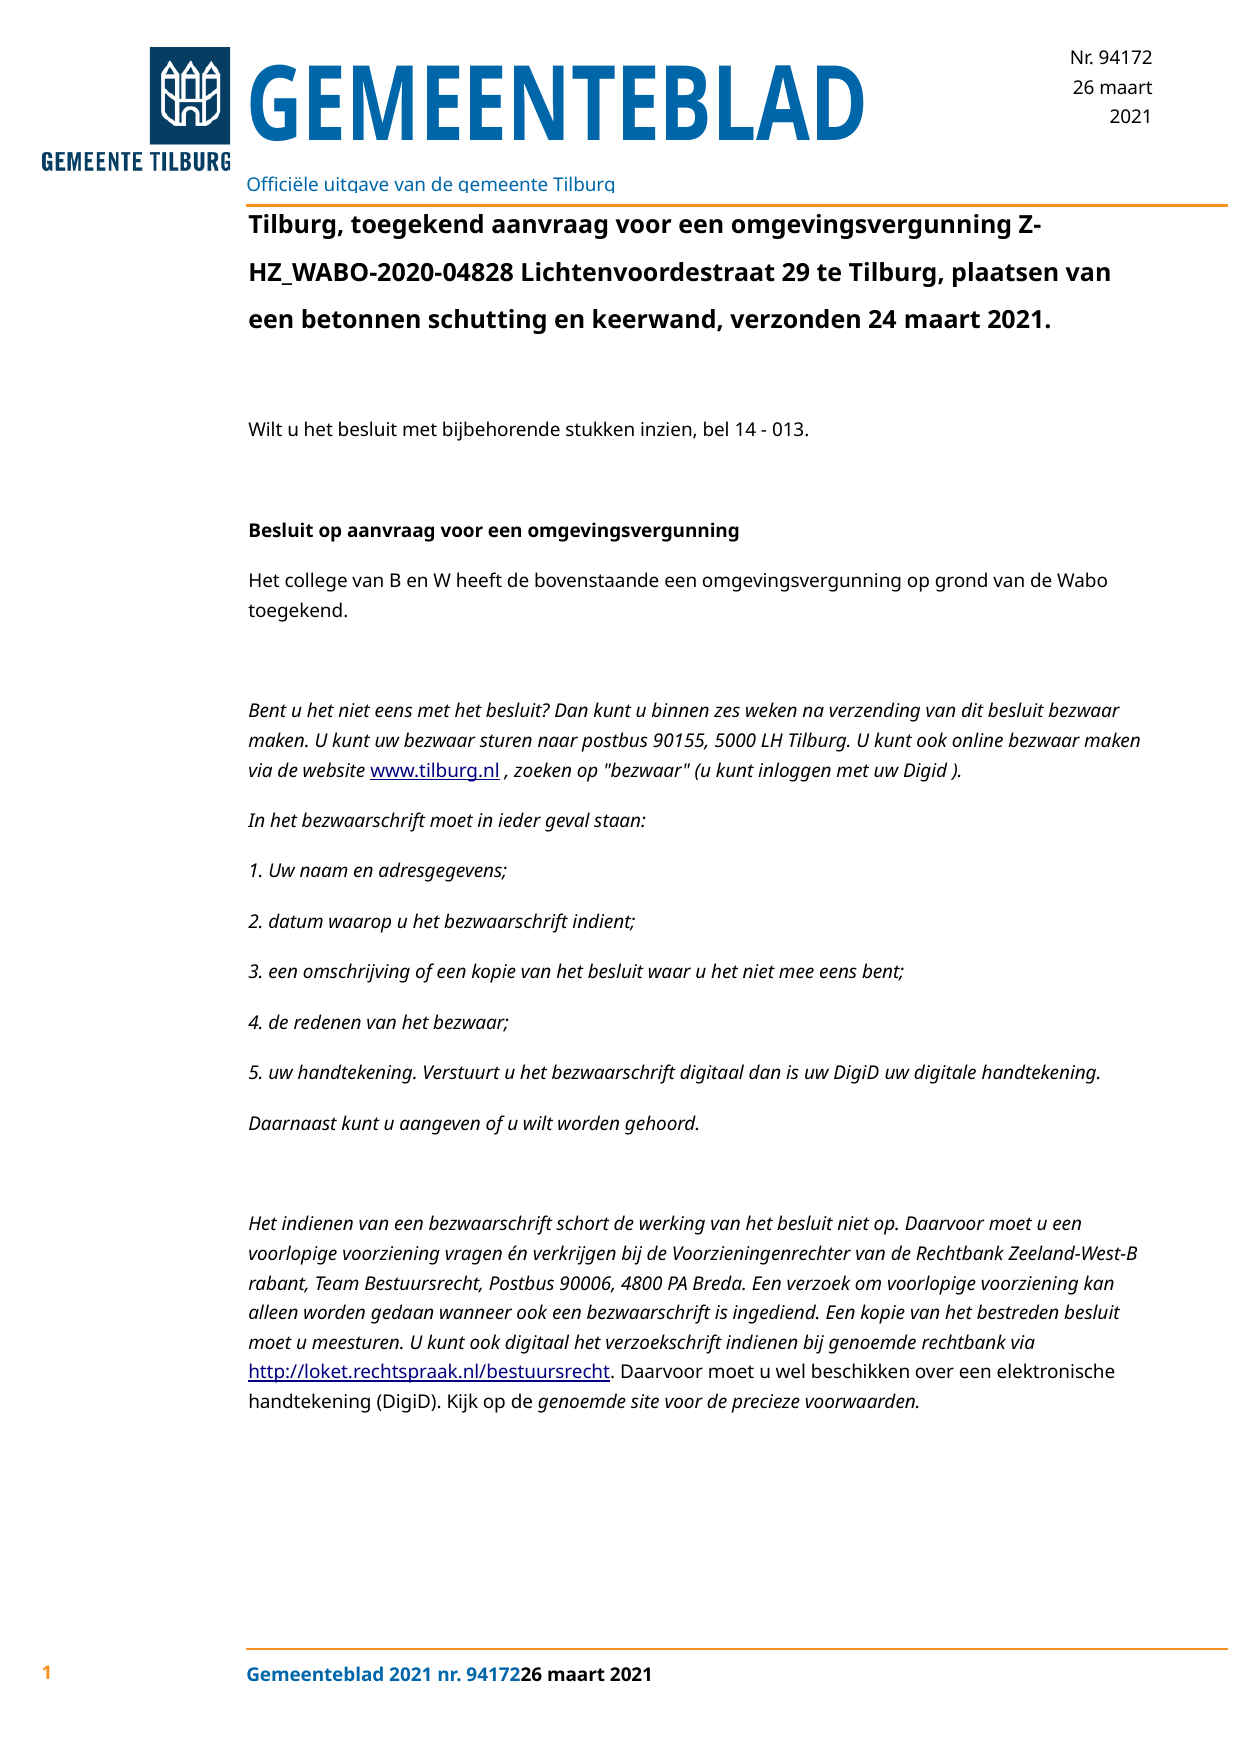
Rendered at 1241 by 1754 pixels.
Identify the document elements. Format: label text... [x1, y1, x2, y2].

text Besluit op aanvraag voor een omgevingsvergunning [248, 517, 1152, 542]
text Wilt u het besluit met bijbehorende stukken inzien, bel 14 - 013. [248, 416, 1152, 442]
text Daarnaast kunt u aangeven of u wilt worden gehoord. [248, 1110, 1152, 1135]
text 1. Uw naam en adresgegevens; [248, 858, 1152, 883]
text Bent u het niet eens met het besluit? Dan kunt u binnen zes weken na verzending van dit besluit bezwaar maken. U kunt uw bezwaar sturen naar postbus 90155, 5000 LH Tilburg. U kunt ook online bezwaar maken via de website www.tilburg.nl , zoeken op "bezwaar" (u kunt inloggen met uw Digid ). [248, 698, 1152, 782]
text 4. de redenen van het bezwaar; [248, 1009, 1152, 1034]
text 5. uw handtekening. Verstuurt u het bezwaarschrift digitaal dan is uw DigiD uw digitale handtekening. [248, 1059, 1152, 1085]
text 3. een omschrijving of een kopie van het besluit waar u het niet mee eens bent; [248, 958, 1152, 984]
text In het bezwaarschrift moet in ieder geval staan: [248, 807, 1152, 833]
text Het college van B en W heeft de bovenstaande een omgevingsvergunning op grond van de Wabo toegekend. [248, 567, 1152, 622]
text Het indienen van een bezwaarschrift schort de werking van het besluit niet op. Daarvoor moet u een voorlopige voorziening vragen én verkrijgen bij de Voorzieningenrechter van de Rechtbank Zeeland-West-B rabant, Team Bestuursrecht, Postbus 90006, 4800 PA Breda. Een verzoek om voorlopige voorziening kan alleen worden gedaan wanneer ook een bezwaarschrift is ingediend. Een kopie van het bestreden besluit moet u meesturen. U kunt ook digitaal het verzoekschrift indienen bij genoemde rechtbank via http://loket.rechtspraak.nl/bestuursrecht. Daarvoor moet u wel beschikken over een elektronische handtekening (DigiD). Kijk op de genoemde site voor de precieze voorwaarden. [248, 1211, 1152, 1414]
text Tilburg, toegekend aanvraag voor een omgevingsvergunning Z-HZ_WABO-2020-04828 Lichtenvoordestraat 29 te Tilburg, plaatsen van een betonnen schutting en keerwand, verzonden 24 maart 2021. [248, 207, 1152, 336]
picture [41, 47, 231, 172]
text 2. datum waarop u het bezwaarschrift indient; [248, 908, 1152, 934]
